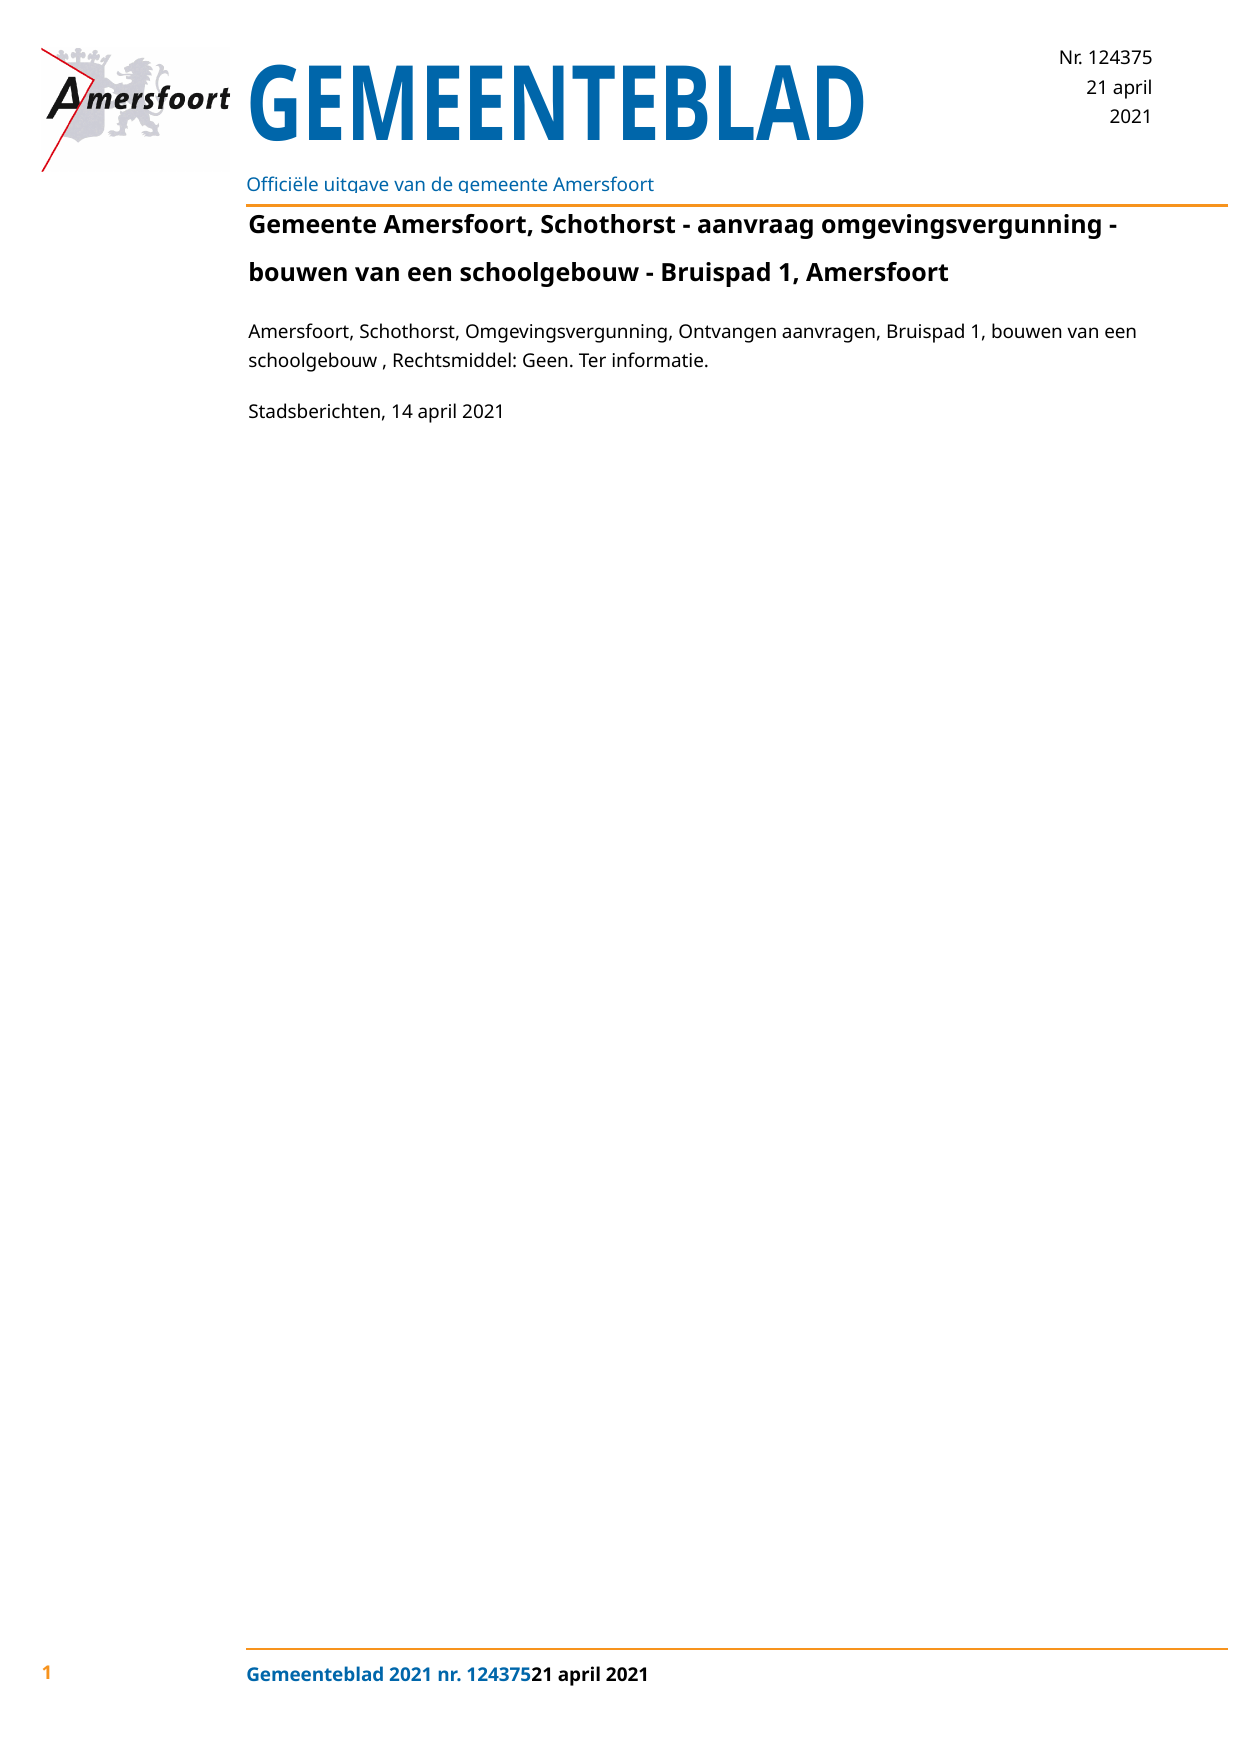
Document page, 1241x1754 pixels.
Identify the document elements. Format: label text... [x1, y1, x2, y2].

picture [41, 47, 231, 172]
text Amersfoort, Schothorst, Omgevingsvergunning, Ontvangen aanvragen, Bruispad 1, bouwen van een schoolgebouw , Rechtsmiddel: Geen. Ter informatie. [248, 318, 1152, 373]
text Gemeente Amersfoort, Schothorst - aanvraag omgevingsvergunning - bouwen van een schoolgebouw - Bruispad 1, Amersfoort [248, 207, 1152, 288]
text Stadsberichten, 14 april 2021 [248, 398, 1152, 424]
